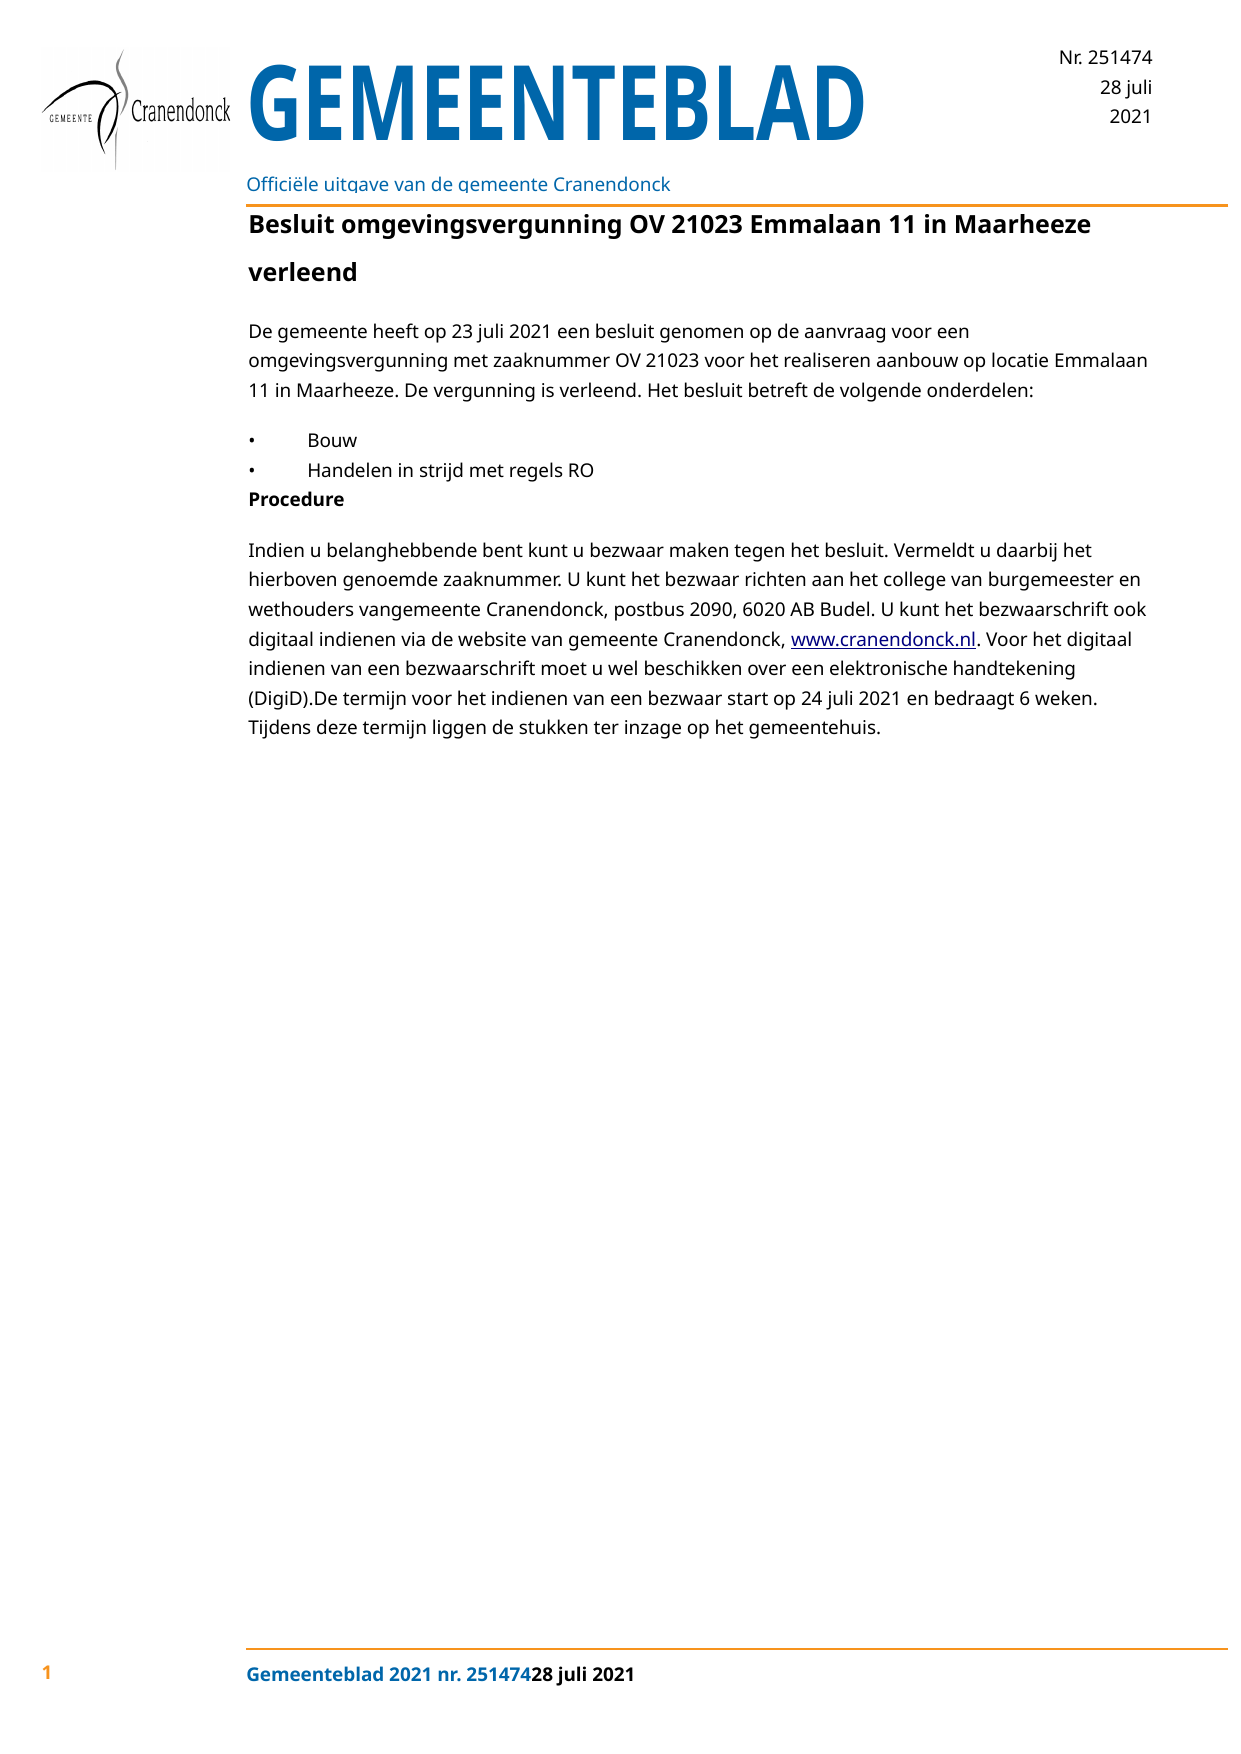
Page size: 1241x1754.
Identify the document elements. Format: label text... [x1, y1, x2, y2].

text De gemeente heeft op 23 juli 2021 een besluit genomen op de aanvraag voor een omgevingsvergunning met zaaknummer OV 21023 voor het realiseren aanbouw op locatie Emmalaan 11 in Maarheeze. De vergunning is verleend. Het besluit betreft de volgende onderdelen: [248, 318, 1152, 403]
picture [41, 47, 231, 172]
list Bouw [248, 427, 1152, 453]
list Handelen in strijd met regels RO [248, 457, 1152, 483]
text Besluit omgevingsvergunning OV 21023 Emmalaan 11 in Maarheeze verleend [248, 207, 1152, 288]
text Procedure [248, 487, 1152, 512]
text Indien u belanghebbende bent kunt u bezwaar maken tegen het besluit. Vermeldt u daarbij het hierboven genoemde zaaknummer. U kunt het bezwaar richten aan het college van burgemeester en wethouders vangemeente Cranendonck, postbus 2090, 6020 AB Budel. U kunt het bezwaarschrift ook digitaal indienen via de website van gemeente Cranendonck, www.cranendonck.nl. Voor het digitaal indienen van een bezwaarschrift moet u wel beschikken over een elektronische handtekening (DigiD).De termijn voor het indienen van een bezwaar start op 24 juli 2021 en bedraagt 6 weken. Tijdens deze termijn liggen de stukken ter inzage op het gemeentehuis. [248, 537, 1152, 740]
